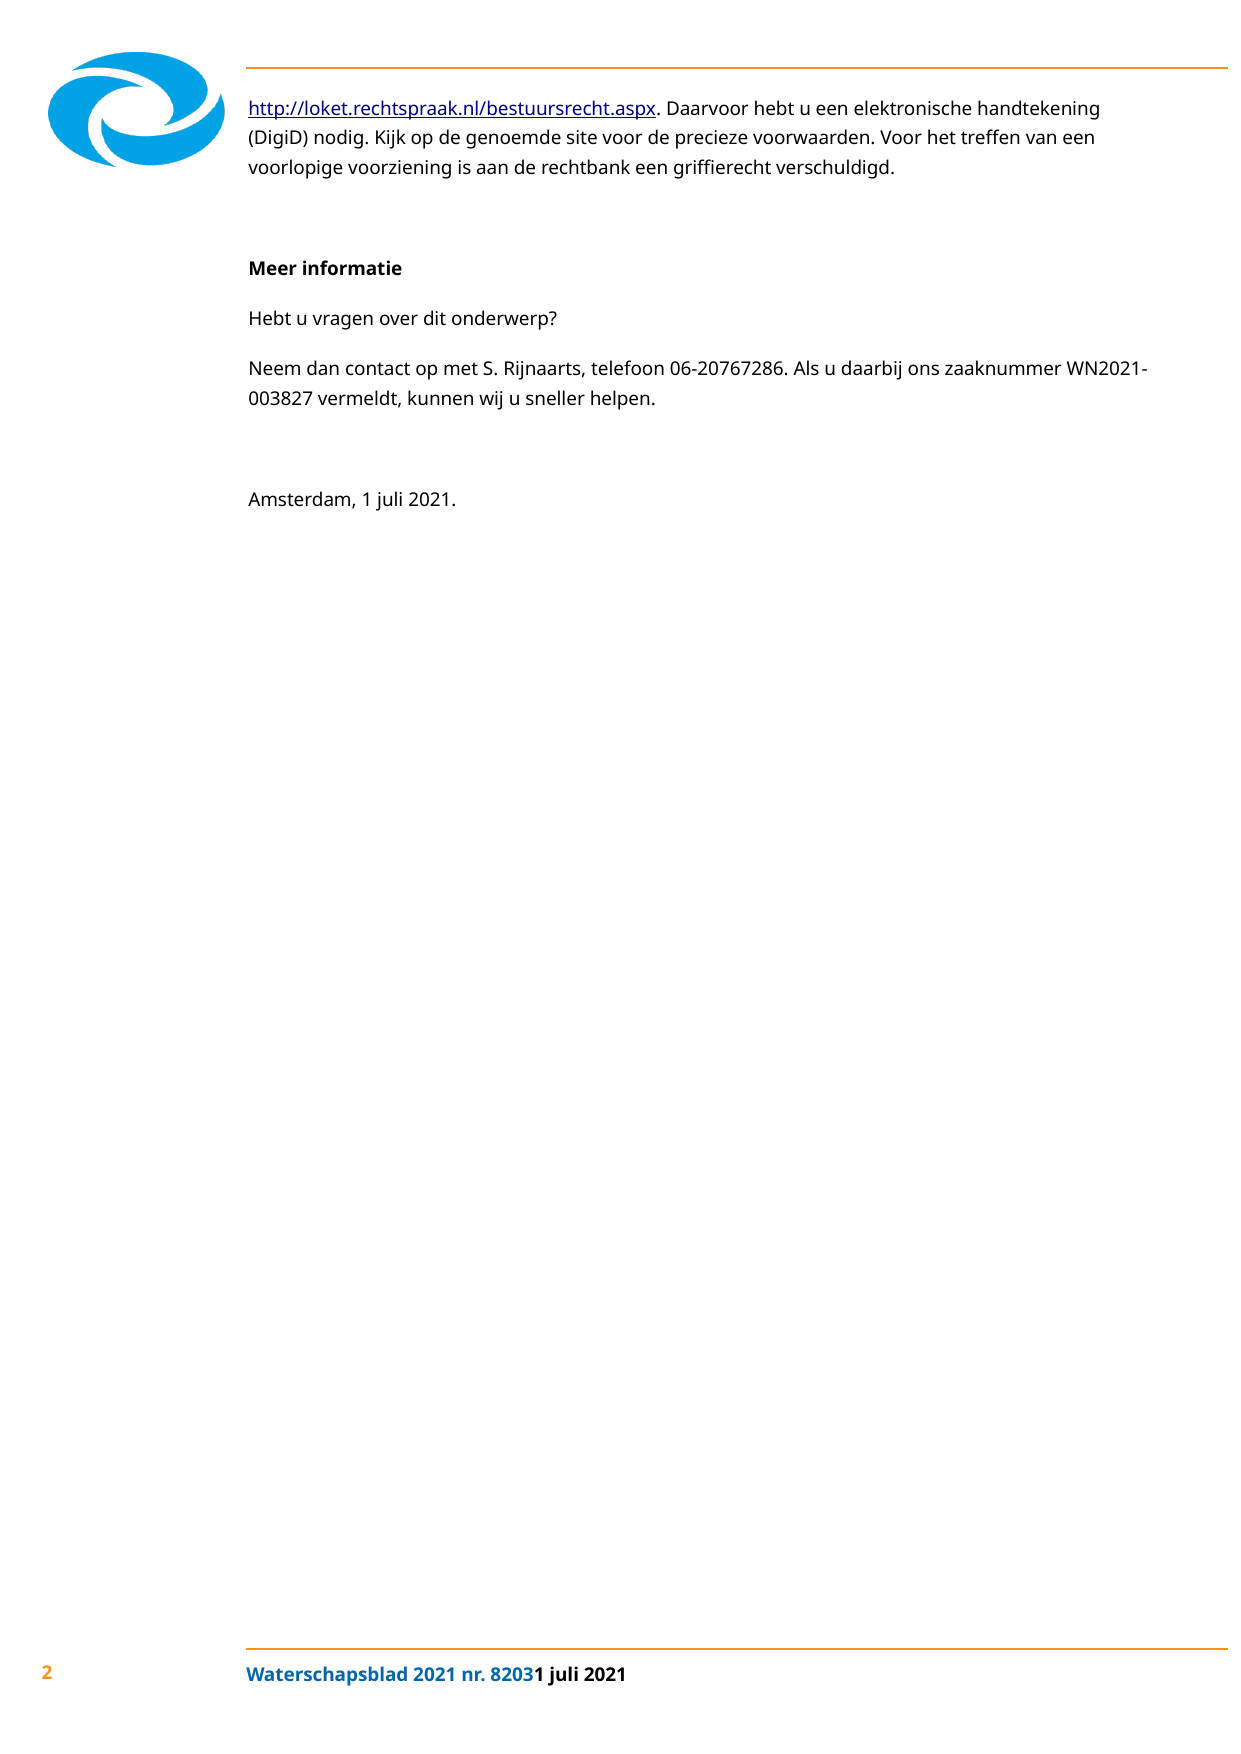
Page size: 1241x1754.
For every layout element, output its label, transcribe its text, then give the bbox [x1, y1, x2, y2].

picture [41, 47, 231, 172]
text Hebt u vragen over dit onderwerp? [248, 305, 1152, 331]
text Neem dan contact op met S. Rijnaarts, telefoon 06-20767286. Als u daarbij ons zaaknummer WN2021-003827 vermeldt, kunnen wij u sneller helpen. [248, 356, 1152, 411]
text Meer informatie [248, 255, 1152, 281]
text http://loket.rechtspraak.nl/bestuursrecht.aspx. Daarvoor hebt u een elektronische handtekening (DigiD) nodig. Kijk op de genoemde site voor de precieze voorwaarden. Voor het treffen van een voorlopige voorziening is aan de rechtbank een griffierecht verschuldigd. [248, 95, 1152, 180]
text Amsterdam, 1 juli 2021. [248, 486, 1152, 512]
